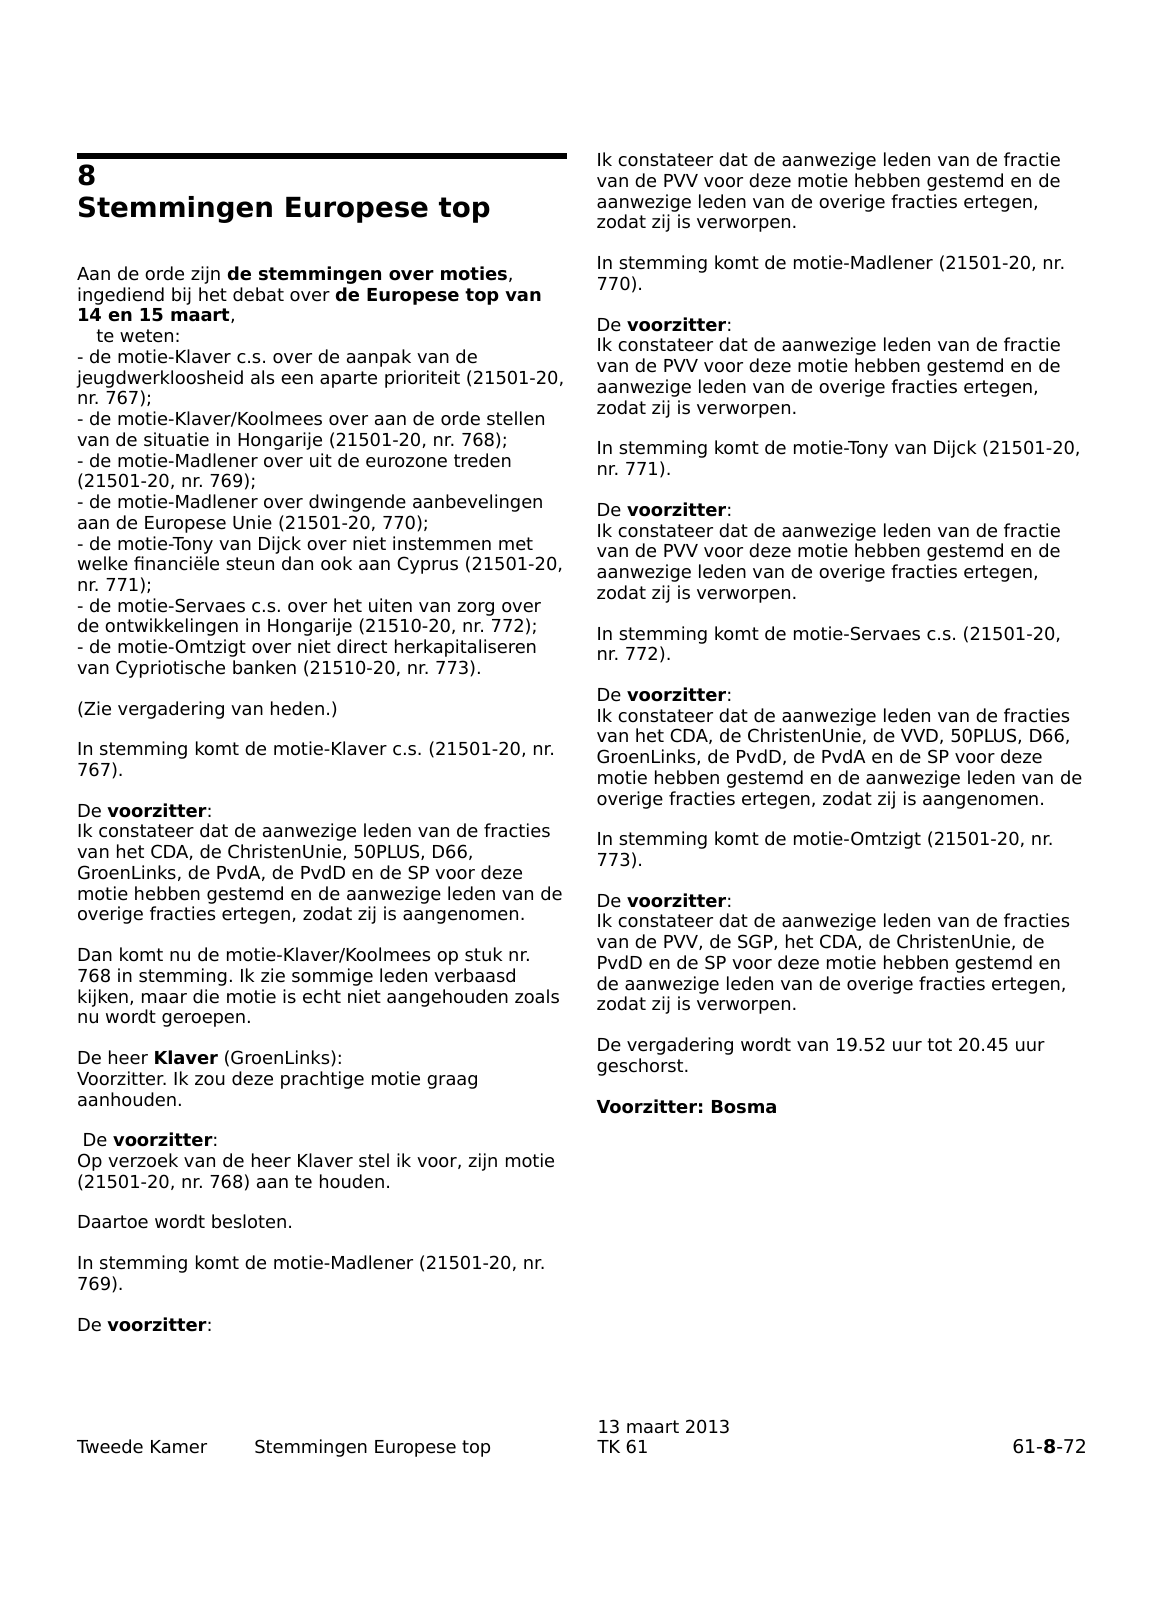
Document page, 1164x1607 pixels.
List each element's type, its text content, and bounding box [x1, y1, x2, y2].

text Voorzitter: Bosma [596, 1096, 1087, 1117]
text Ik constateer dat de aanwezige leden van de fractie van de PVV voor deze motie hebben gestemd en de aanwezige leden van de overige fracties ertegen, zodat zij is verworpen. [596, 150, 1087, 233]
text De voorzitter: [77, 1130, 567, 1151]
text In stemming komt de motie-Servaes c.s. (21501-20, nr. 772). [596, 623, 1087, 665]
title 8 Stemmingen Europese top [77, 159, 567, 224]
text De voorzitter: [596, 500, 1087, 520]
text Ik constateer dat de aanwezige leden van de fracties van het CDA, de ChristenUnie, 50PLUS, D66, GroenLinks, de PvdA, de PvdD en de SP voor deze motie hebben gestemd en de aanwezige leden van de overige fracties ertegen, zodat zij is aangenomen. [77, 821, 567, 925]
text In stemming komt de motie-Tony van Dijck (21501-20, nr. 771). [596, 438, 1087, 480]
text Voorzitter. Ik zou deze prachtige motie graag aanhouden. [77, 1069, 567, 1110]
text In stemming komt de motie-Madlener (21501-20, nr. 770). [596, 253, 1087, 294]
text Aan de orde zijn de stemmingen over moties, ingediend bij het debat over de Europese top van 14 en 15 maart, [77, 264, 567, 326]
text - de motie-Servaes c.s. over het uiten van zorg over de ontwikkelingen in Hongarije (21510-20, nr. 772); [77, 596, 567, 637]
text De vergadering wordt van 19.52 uur tot 20.45 uur geschorst. [596, 1035, 1087, 1076]
text - de motie-Tony van Dijck over niet instemmen met welke financiële steun dan ook aan Cyprus (21501-20, nr. 771); [77, 533, 567, 596]
text - de motie-Madlener over uit de eurozone treden (21501-20, nr. 769); [77, 450, 567, 492]
text De voorzitter: [77, 1314, 567, 1335]
text De voorzitter: [596, 891, 1087, 911]
text De voorzitter: [596, 314, 1087, 335]
text Ik constateer dat de aanwezige leden van de fractie van de PVV voor deze motie hebben gestemd en de aanwezige leden van de overige fracties ertegen, zodat zij is verworpen. [596, 335, 1087, 418]
text (Zie vergadering van heden.) [77, 698, 567, 719]
text In stemming komt de motie-Klaver c.s. (21501-20, nr. 767). [77, 739, 567, 781]
text Daartoe wordt besloten. [77, 1212, 567, 1233]
text In stemming komt de motie-Omtzigt (21501-20, nr. 773). [596, 829, 1087, 871]
text - de motie-Madlener over dwingende aanbevelingen aan de Europese Unie (21501-20, 770); [77, 492, 567, 533]
text Ik constateer dat de aanwezige leden van de fracties van de PVV, de SGP, het CDA, de ChristenUnie, de PvdD en de SP voor deze motie hebben gestemd en de aanwezige leden van de overige fracties ertegen, zodat zij is verworpen. [596, 911, 1087, 1015]
text Op verzoek van de heer Klaver stel ik voor, zijn motie (21501-20, nr. 768) aan te houden. [77, 1151, 567, 1192]
text De voorzitter: [596, 685, 1087, 706]
text Ik constateer dat de aanwezige leden van de fractie van de PVV voor deze motie hebben gestemd en de aanwezige leden van de overige fracties ertegen, zodat zij is verworpen. [596, 520, 1087, 603]
text - de motie-Klaver/Koolmees over aan de orde stellen van de situatie in Hongarije (21501-20, nr. 768); [77, 409, 567, 450]
text De voorzitter: [77, 801, 567, 821]
text - de motie-Omtzigt over niet direct herkapitaliseren van Cypriotische banken (21510-20, nr. 773). [77, 637, 567, 678]
text Dan komt nu de motie-Klaver/Koolmees op stuk nr. 768 in stemming. Ik zie sommige leden verbaasd kijken, maar die motie is echt niet aangehouden zoals nu wordt geroepen. [77, 945, 567, 1028]
text In stemming komt de motie-Madlener (21501-20, nr. 769). [77, 1253, 567, 1294]
text De heer Klaver (GroenLinks): [77, 1048, 567, 1069]
text - de motie-Klaver c.s. over de aanpak van de jeugdwerkloosheid als een aparte prioriteit (21501-20, nr. 767); [77, 347, 567, 409]
text te weten: [77, 326, 567, 347]
text Ik constateer dat de aanwezige leden van de fracties van het CDA, de ChristenUnie, de VVD, 50PLUS, D66, GroenLinks, de PvdD, de PvdA en de SP voor deze motie hebben gestemd en de aanwezige leden van de overige fracties ertegen, zodat zij is aangenomen. [596, 706, 1087, 809]
